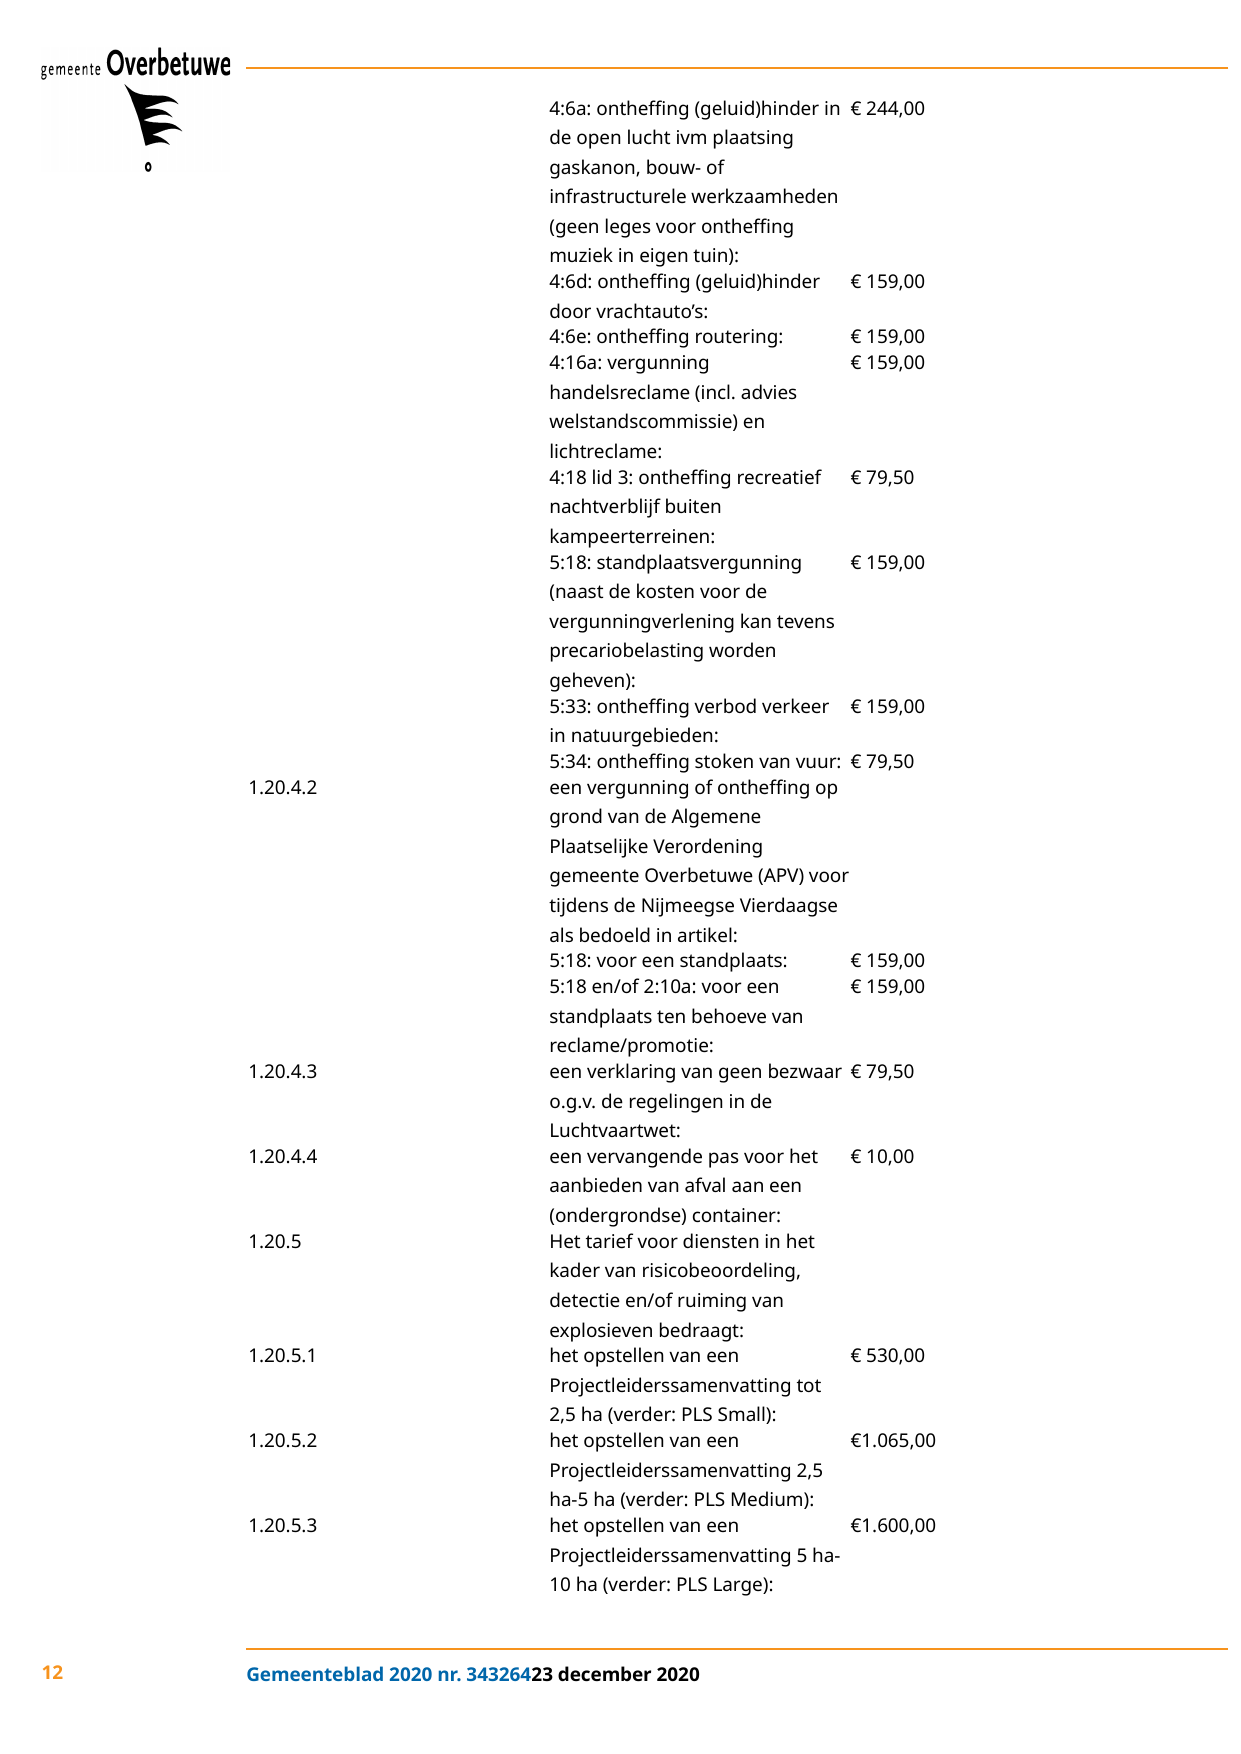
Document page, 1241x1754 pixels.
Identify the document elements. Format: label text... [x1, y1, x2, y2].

table_cell 1.20.5.2 [248, 1428, 549, 1512]
table_cell [248, 464, 549, 549]
table_cell € 10,00 [850, 1143, 1152, 1228]
table_cell Het tarief voor diensten in het kader van risicobeoordeling, detectie en/of ruiming van explosieven bedraagt: [549, 1228, 850, 1342]
table_cell [248, 948, 549, 973]
table_cell 5:18: standplaatsvergunning (naast de kosten voor de vergunningverlening kan tevens precariobelasting worden geheven): [549, 549, 850, 693]
table_cell 4:6a: ontheffing (geluid)hinder in de open lucht ivm plaatsing gaskanon, bouw- of infrastructurele werkzaamheden (geen leges voor ontheffing muziek in eigen tuin): [549, 95, 850, 268]
table_cell € 159,00 [850, 324, 1152, 349]
picture [41, 47, 231, 172]
table_cell € 159,00 [850, 549, 1152, 693]
table_cell [850, 774, 1152, 948]
table_cell [248, 748, 549, 774]
table_cell 1.20.4.4 [248, 1143, 549, 1228]
table_cell € 159,00 [850, 948, 1152, 973]
table_cell 4:16a: vergunning handelsreclame (incl. advies welstandscommissie) en lichtreclame: [549, 350, 850, 464]
table_cell € 159,00 [850, 693, 1152, 748]
table_cell € 530,00 [850, 1343, 1152, 1427]
table_cell €1.600,00 [850, 1512, 1152, 1597]
table_cell € 79,50 [850, 748, 1152, 774]
table_cell 1.20.5.1 [248, 1343, 549, 1427]
table_cell [248, 324, 549, 349]
table_cell 1.20.4.2 [248, 774, 549, 948]
table_cell 5:34: ontheffing stoken van vuur: [549, 748, 850, 774]
table_cell [248, 95, 549, 268]
table_cell 1.20.5.3 [248, 1512, 549, 1597]
table_cell [248, 693, 549, 748]
table_cell € 159,00 [850, 269, 1152, 324]
table_cell 1.20.4.3 [248, 1058, 549, 1143]
table_cell [248, 973, 549, 1058]
table_cell 5:18: voor een standplaats: [549, 948, 850, 973]
table_cell het opstellen van een Projectleiderssamenvatting tot 2,5 ha (verder: PLS Small): [549, 1343, 850, 1427]
table_cell 1.20.5 [248, 1228, 549, 1342]
table_cell het opstellen van een Projectleiderssamenvatting 2,5 ha-5 ha (verder: PLS Medium): [549, 1428, 850, 1512]
table_cell [248, 350, 549, 464]
table_cell [248, 549, 549, 693]
table_cell 4:6e: ontheffing routering: [549, 324, 850, 349]
table_cell 5:18 en/of 2:10a: voor een standplaats ten behoeve van reclame/promotie: [549, 973, 850, 1058]
table_cell €1.065,00 [850, 1428, 1152, 1512]
table_cell [248, 269, 549, 324]
table_cell € 159,00 [850, 350, 1152, 464]
table_cell 4:18 lid 3: ontheffing recreatief nachtverblijf buiten kampeerterreinen: [549, 464, 850, 549]
table_cell 4:6d: ontheffing (geluid)hinder door vrachtauto’s: [549, 269, 850, 324]
table_cell een verklaring van geen bezwaar o.g.v. de regelingen in de Luchtvaartwet: [549, 1058, 850, 1143]
table_cell 5:33: ontheffing verbod verkeer in natuurgebieden: [549, 693, 850, 748]
table_cell een vergunning of ontheffing op grond van de Algemene Plaatselijke Verordening gemeente Overbetuwe (APV) voor tijdens de Nijmeegse Vierdaagse als bedoeld in artikel: [549, 774, 850, 948]
table_cell € 79,50 [850, 1058, 1152, 1143]
table_cell het opstellen van een Projectleiderssamenvatting 5 ha-10 ha (verder: PLS Large): [549, 1512, 850, 1597]
table_cell [850, 1228, 1152, 1342]
table_cell € 79,50 [850, 464, 1152, 549]
table_cell € 159,00 [850, 973, 1152, 1058]
table_cell € 244,00 [850, 95, 1152, 268]
table_cell een vervangende pas voor het aanbieden van afval aan een (ondergrondse) container: [549, 1143, 850, 1228]
